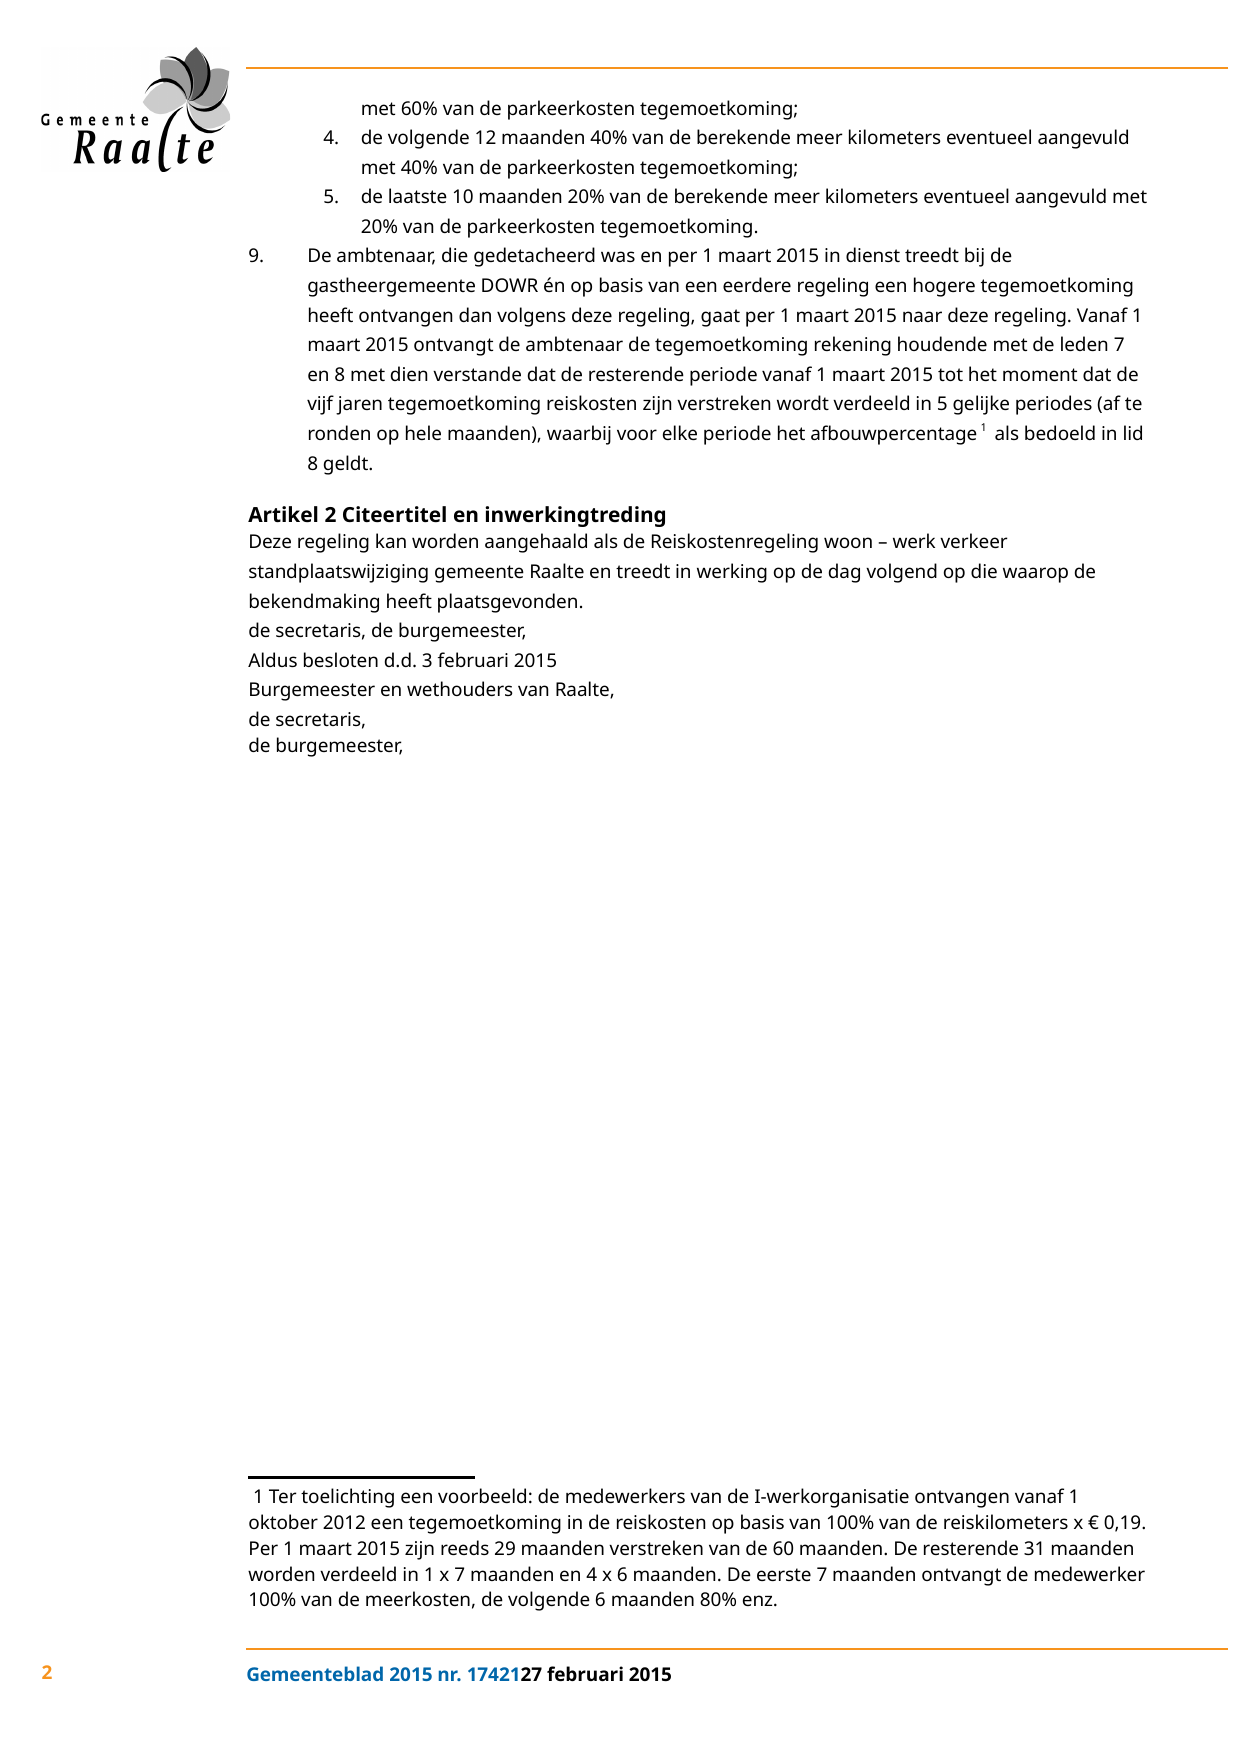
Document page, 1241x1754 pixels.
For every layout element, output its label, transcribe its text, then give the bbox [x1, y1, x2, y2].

text Burgemeester en wethouders van Raalte, [248, 677, 1152, 702]
text de secretaris, de burgemeester, [248, 617, 1152, 643]
text de burgemeester, [248, 732, 1152, 758]
list met 60% van de parkeerkosten tegemoetkoming; [323, 95, 1152, 121]
picture [41, 47, 231, 172]
list de volgende 12 maanden 40% van de berekende meer kilometers eventueel aangevuld met 40% van de parkeerkosten tegemoetkoming; [323, 124, 1152, 180]
list Ter toelichting een voorbeeld: de medewerkers van de I-werkorganisatie ontvangen vanaf 1 oktober 2012 een tegemoetkoming in de reiskosten op basis van 100% van de reiskilometers x € 0,19. Per 1 maart 2015 zijn reeds 29 maanden verstreken van de 60 maanden. De resterende 31 maanden worden verdeeld in 1 x 7 maanden en 4 x 6 maanden. De eerste 7 maanden ontvangt de medewerker 100% van de meerkosten, de volgende 6 maanden 80% enz. [248, 1483, 1152, 1612]
text de secretaris, [248, 706, 1152, 732]
list de laatste 10 maanden 20% van de berekende meer kilometers eventueel aangevuld met 20% van de parkeerkosten tegemoetkoming. [323, 183, 1152, 239]
text Aldus besloten d.d. 3 februari 2015 [248, 647, 1152, 673]
text Artikel 2 Citeertitel en inwerkingtreding [248, 500, 1152, 529]
list De ambtenaar, die gedetacheerd was en per 1 maart 2015 in dienst treedt bij de gastheergemeente DOWR én op basis van een eerdere regeling een hogere tegemoetkoming heeft ontvangen dan volgens deze regeling, gaat per 1 maart 2015 naar deze regeling. Vanaf 1 maart 2015 ontvangt de ambtenaar de tegemoetkoming rekening houdende met de leden 7 en 8 met dien verstande dat de resterende periode vanaf 1 maart 2015 tot het moment dat de vijf jaren tegemoetkoming reiskosten zijn verstreken wordt verdeeld in 5 gelijke periodes (af te ronden op hele maanden), waarbij voor elke periode het afbouwpercentage als bedoeld in lid 8 geldt. [248, 243, 1152, 476]
text Deze regeling kan worden aangehaald als de Reiskostenregeling woon – werk verkeer standplaatswijziging gemeente Raalte en treedt in werking op de dag volgend op die waarop de bekendmaking heeft plaatsgevonden. [248, 529, 1152, 613]
